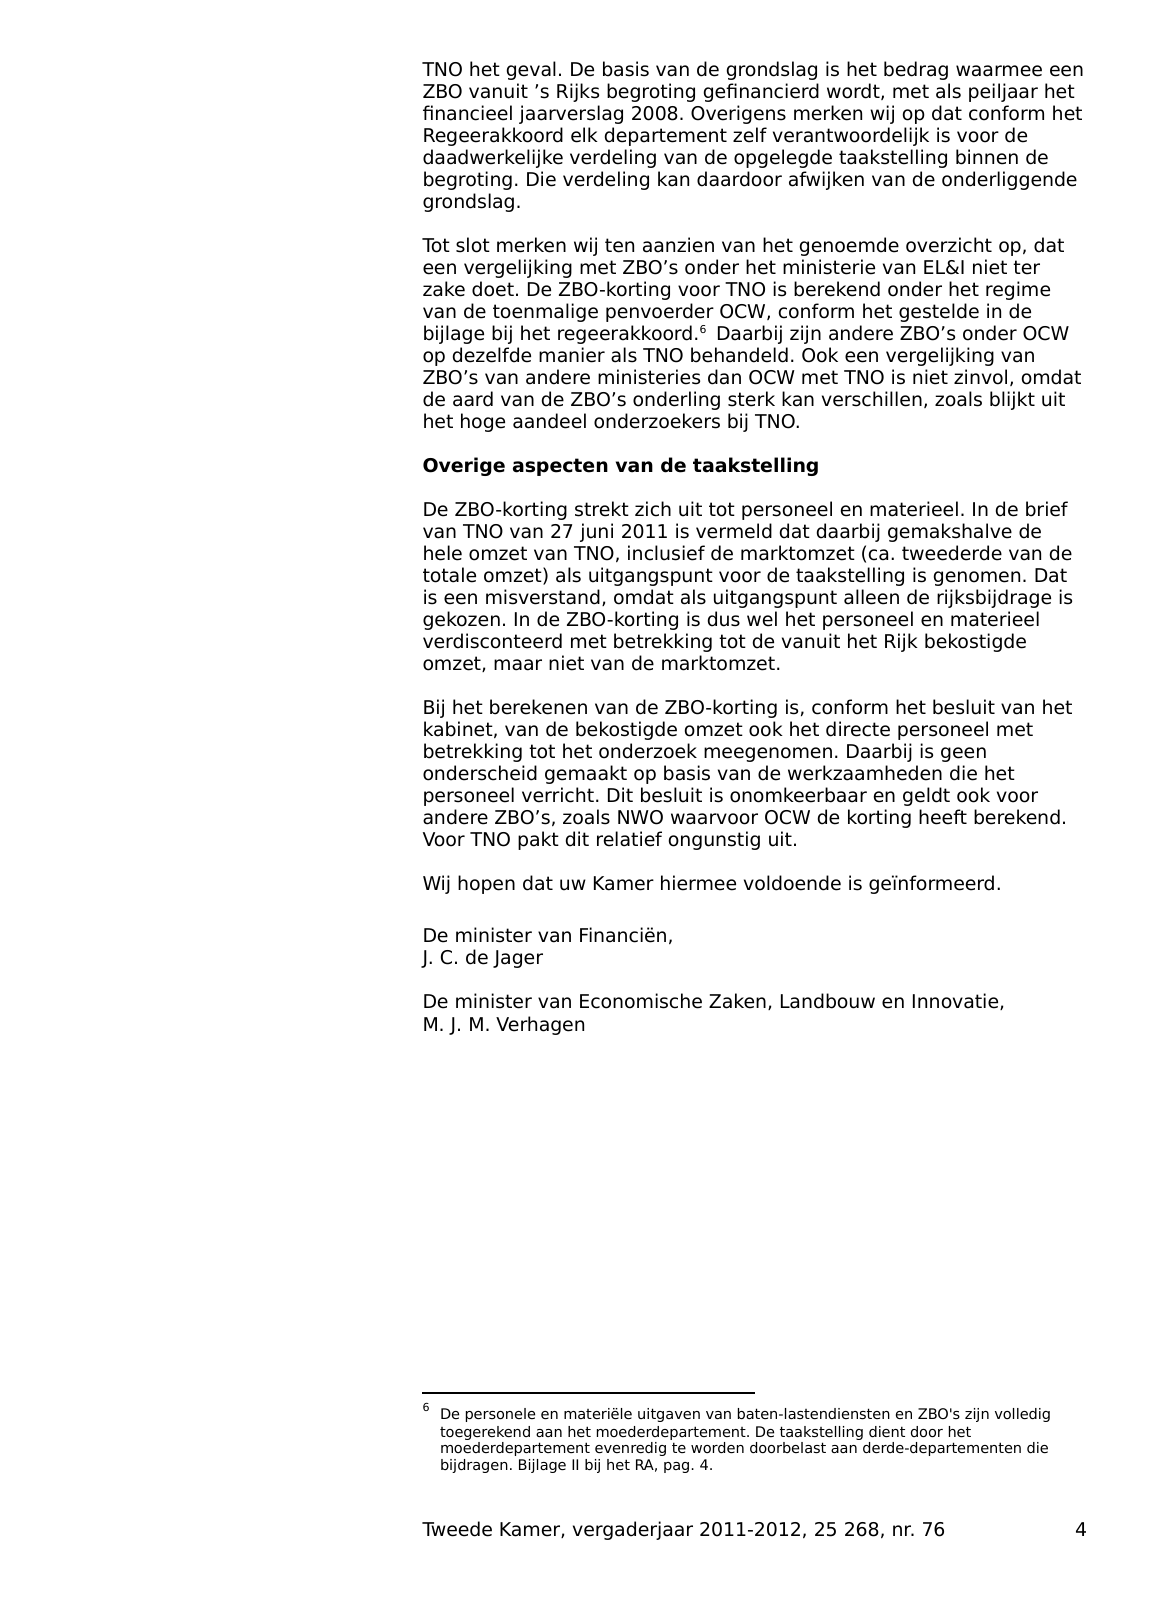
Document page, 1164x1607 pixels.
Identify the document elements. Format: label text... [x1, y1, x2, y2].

subtitle Overige aspecten van de taakstelling [422, 455, 1087, 477]
text De minister van Financiën, J. C. de Jager [422, 925, 1087, 969]
text Bij het berekenen van de ZBO-korting is, conform het besluit van het kabinet, van de bekostigde omzet ook het directe personeel met betrekking tot het onderzoek meegenomen. Daarbij is geen onderscheid gemaakt op basis van de werkzaamheden die het personeel verricht. Dit besluit is onomkeerbaar en geldt ook voor andere ZBO’s, zoals NWO waarvoor OCW de korting heeft berekend. Voor TNO pakt dit relatief ongunstig uit. [422, 697, 1087, 851]
text De minister van Economische Zaken, Landbouw en Innovatie, M. J. M. Verhagen [422, 991, 1087, 1035]
text Wij hopen dat uw Kamer hiermee voldoende is geïnformeerd. [422, 873, 1087, 895]
text TNO het geval. De basis van de grondslag is het bedrag waarmee een ZBO vanuit ’s Rijks begroting gefinancierd wordt, met als peiljaar het financieel jaarverslag 2008. Overigens merken wij op dat conform het Regeerakkoord elk departement zelf verantwoordelijk is voor de daadwerkelijke verdeling van de opgelegde taakstelling binnen de begroting. Die verdeling kan daardoor afwijken van de onderliggende grondslag. [422, 59, 1087, 213]
text De ZBO-korting strekt zich uit tot personeel en materieel. In de brief van TNO van 27 juni 2011 is vermeld dat daarbij gemakshalve de hele omzet van TNO, inclusief de marktomzet (ca. tweederde van de totale omzet) als uitgangspunt voor de taakstelling is genomen. Dat is een misverstand, omdat als uitgangspunt alleen de rijksbijdrage is gekozen. In de ZBO-korting is dus wel het personeel en materieel verdisconteerd met betrekking tot de vanuit het Rijk bekostigde omzet, maar niet van de marktomzet. [422, 499, 1087, 675]
text Tot slot merken wij ten aanzien van het genoemde overzicht op, dat een vergelijking met ZBO’s onder het ministerie van EL&I niet ter zake doet. De ZBO-korting voor TNO is berekend onder het regime van de toenmalige penvoerder OCW, conform het gestelde in de bijlage bij het regeerakkoord. Daarbij zijn andere ZBO’s onder OCW op dezelfde manier als TNO behandeld. Ook een vergelijking van ZBO’s van andere ministeries dan OCW met TNO is niet zinvol, omdat de aard van de ZBO’s onderling sterk kan verschillen, zoals blijkt uit het hoge aandeel onderzoekers bij TNO. [422, 235, 1087, 433]
text De personele en materiële uitgaven van baten-lastendiensten en ZBO's zijn volledig toegerekend aan het moederdepartement. De taakstelling dient door het moederdepartement evenredig te worden doorbelast aan derde-departementen die bijdragen. Bijlage II bij het RA, pag. 4. [422, 1402, 1087, 1474]
